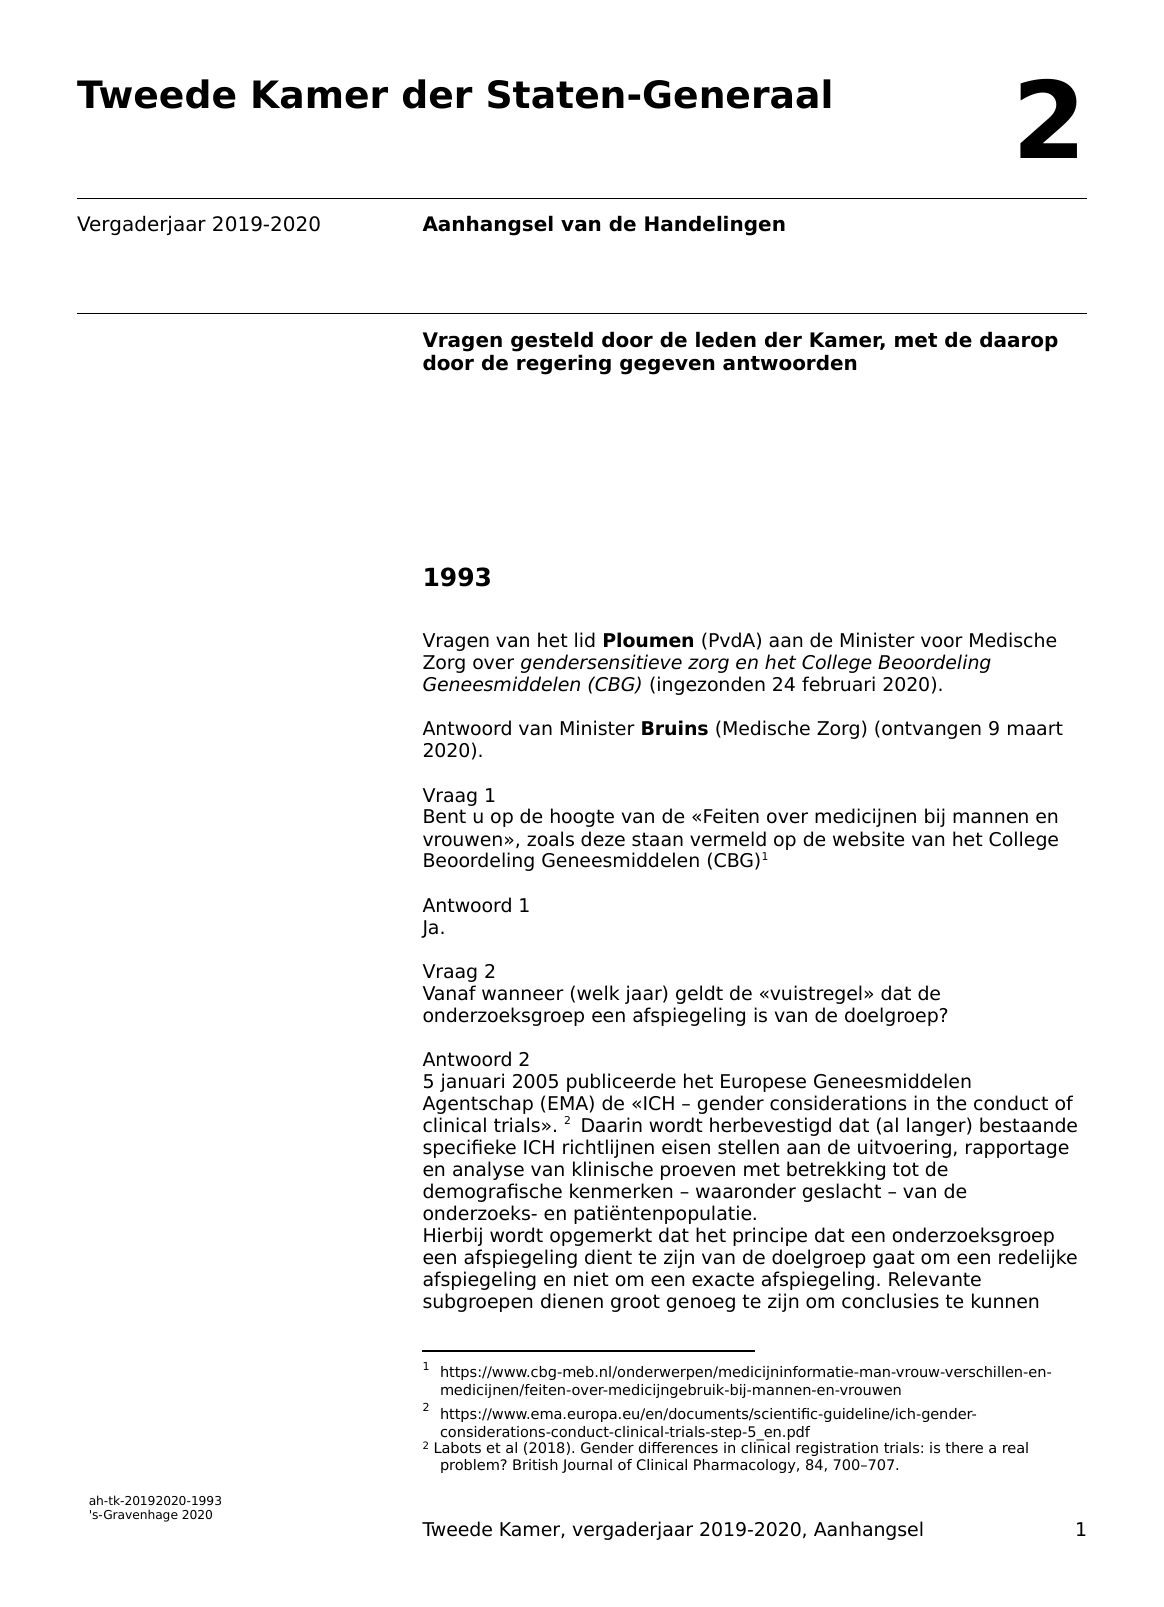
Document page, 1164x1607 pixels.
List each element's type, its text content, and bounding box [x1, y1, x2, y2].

text 5 januari 2005 publiceerde het Europese Geneesmiddelen Agentschap (EMA) de «ICH – gender considerations in the conduct of clinical trials». Daarin wordt herbevestigd dat (al langer) bestaande specifieke ICH richtlijnen eisen stellen aan de uitvoering, rapportage en analyse van klinische proeven met betrekking tot de demografische kenmerken – waaronder geslacht – van de onderzoeks- en patiëntenpopulatie. [422, 1071, 1087, 1225]
table_cell [77, 314, 422, 375]
table_header 2 [886, 59, 1087, 198]
text https://www.cbg-meb.nl/onderwerpen/medicijninformatie-man-vrouw-verschillen-en-medicijnen/feiten-over-medicijngebruik-bij-mannen-en-vrouwen [422, 1360, 1087, 1399]
text Vanaf wanneer (welk jaar) geldt de «vuistregel» dat de onderzoeksgroep een afspiegeling is van de doelgroep? [422, 983, 1087, 1027]
text Vragen van het lid Ploumen (PvdA) aan de Minister voor Medische Zorg over gendersensitieve zorg en het College Beoordeling Geneesmiddelen (CBG) (ingezonden 24 februari 2020). [422, 630, 1087, 696]
text ah-tk-20192020-1993 [88, 1494, 323, 1508]
text Ja. [422, 917, 1087, 938]
text 1993 [422, 563, 1087, 592]
text Antwoord 1 [422, 894, 1087, 917]
text Antwoord van Minister Bruins (Medische Zorg) (ontvangen 9 maart 2020). [422, 718, 1087, 762]
text Hierbij wordt opgemerkt dat het principe dat een onderzoeksgroep een afspiegeling dient te zijn van de doelgroep gaat om een redelijke afspiegeling en niet om een exacte afspiegeling. Relevante subgroepen dienen groot genoeg te zijn om conclusies te kunnen [422, 1225, 1087, 1313]
table_cell Vergaderjaar 2019-2020 [77, 199, 422, 313]
text Bent u op de hoogte van de «Feiten over medicijnen bij mannen en vrouwen», zoals deze staan vermeld op de website van het College Beoordeling Geneesmiddelen (CBG) [422, 806, 1087, 872]
text https://www.ema.europa.eu/en/documents/scientific-guideline/ich-gender-considerations-conduct-clinical-trials-step-5_en.pdf [422, 1402, 1087, 1441]
text Vraag 2 [422, 961, 1087, 983]
text 2 Labots et al (2018). Gender differences in clinical registration trials: is there a real problem? British Journal of Clinical Pharmacology, 84, 700–707. [422, 1441, 1087, 1474]
text 's-Gravenhage 2020 [88, 1508, 323, 1522]
table_cell Vragen gesteld door de leden der Kamer, met de daarop door de regering gegeven antwoorden [422, 314, 1087, 375]
text Vraag 1 [422, 784, 1087, 806]
text Antwoord 2 [422, 1049, 1087, 1071]
table_cell Aanhangsel van de Handelingen [422, 199, 1087, 313]
table_header Tweede Kamer der Staten-Generaal [77, 59, 886, 198]
